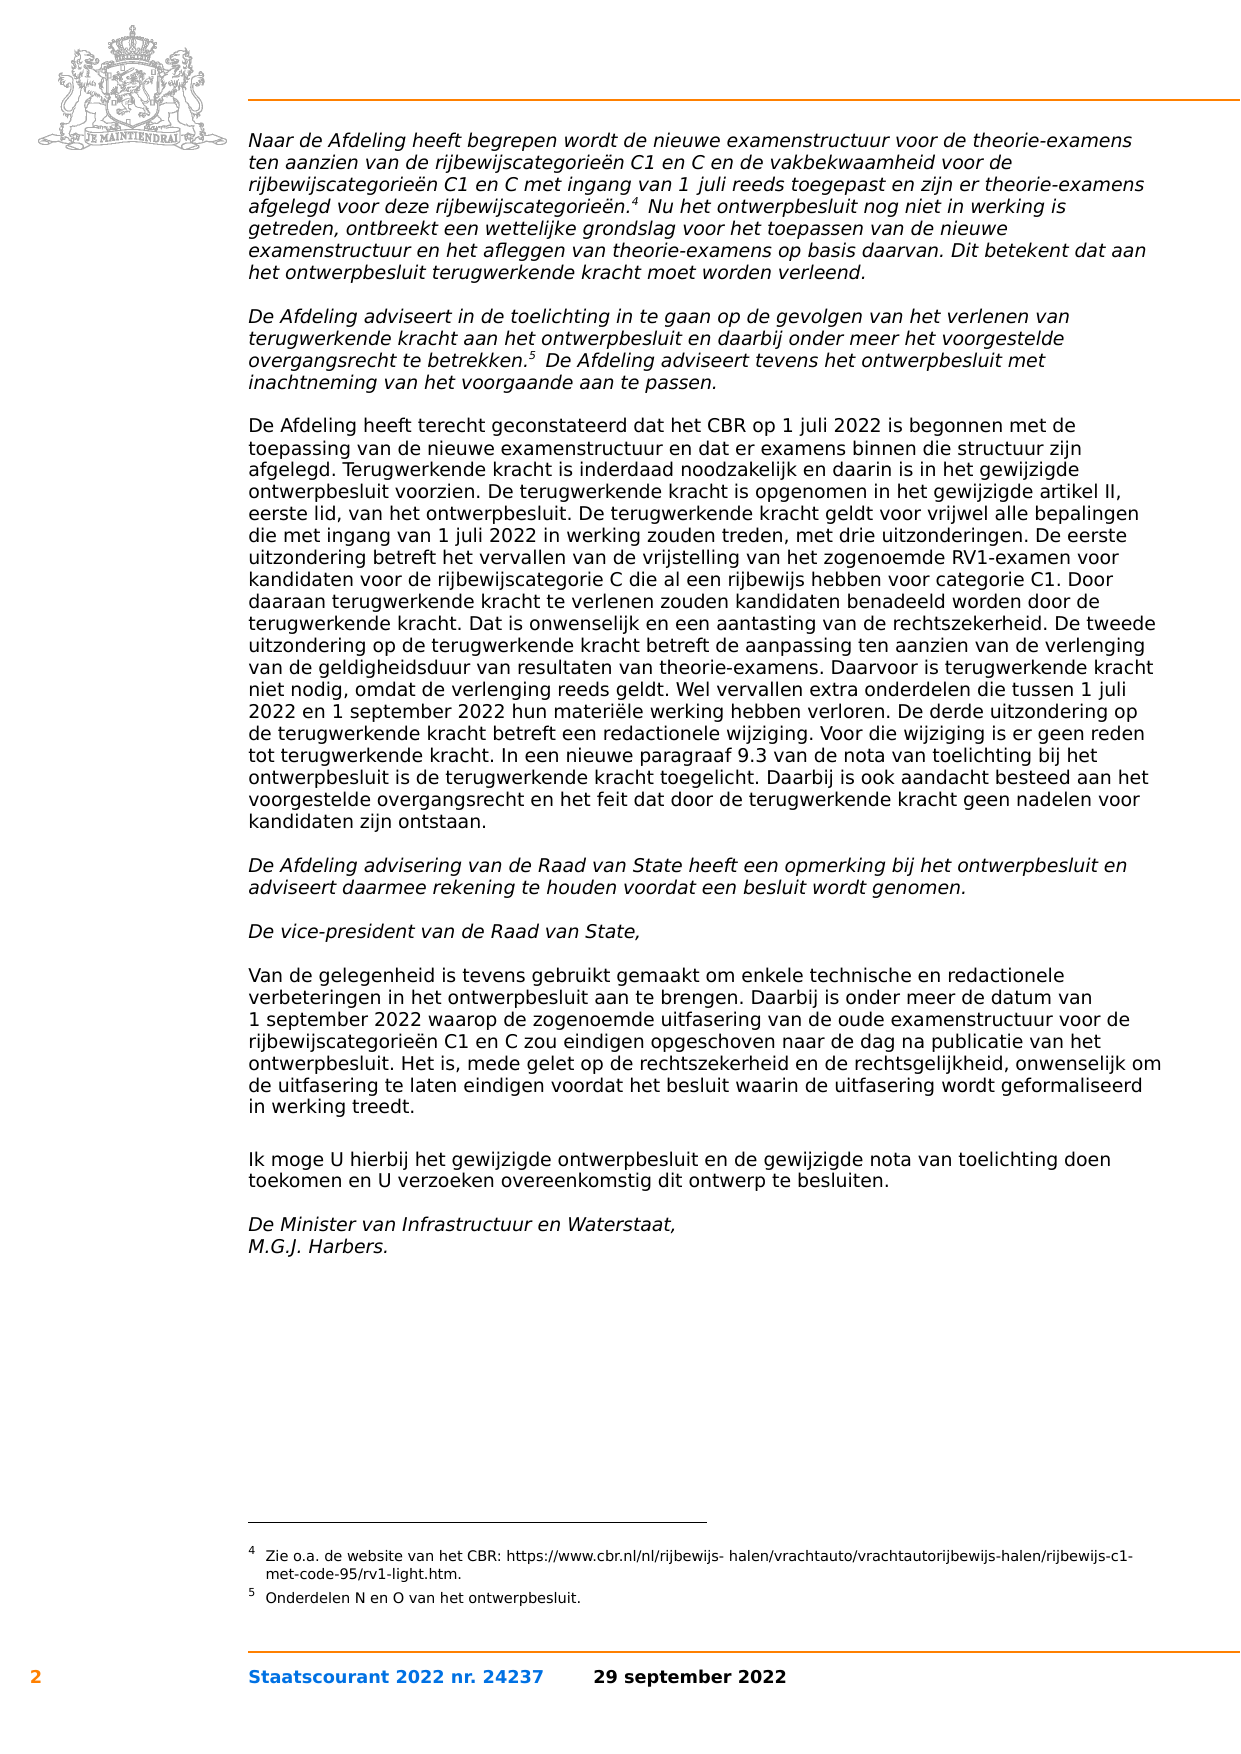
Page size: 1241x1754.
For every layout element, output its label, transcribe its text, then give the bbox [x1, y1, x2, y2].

text Van de gelegenheid is tevens gebruikt gemaakt om enkele technische en redactionele verbeteringen in het ontwerpbesluit aan te brengen. Daarbij is onder meer de datum van 1 september 2022 waarop de zogenoemde uitfasering van de oude examenstructuur voor de rijbewijscategorieën C1 en C zou eindigen opgeschoven naar de dag na publicatie van het ontwerpbesluit. Het is, mede gelet op de rechtszekerheid en de rechtsgelijkheid, onwenselijk om de uitfasering te laten eindigen voordat het besluit waarin de uitfasering wordt geformaliseerd in werking treedt. [248, 964, 1163, 1118]
text Onderdelen N en O van het ontwerpbesluit. [248, 1586, 1163, 1608]
text De vice-president van de Raad van State, [248, 921, 1163, 943]
picture [38, 25, 227, 150]
text De Afdeling adviseert in de toelichting in te gaan op de gevolgen van het verlenen van terugwerkende kracht aan het ontwerpbesluit en daarbij onder meer het voorgestelde overgangsrecht te betrekken. De Afdeling adviseert tevens het ontwerpbesluit met inachtneming van het voorgaande aan te passen. [248, 306, 1163, 393]
text De Minister van Infrastructuur en Waterstaat, M.G.J. Harbers. [248, 1214, 1163, 1258]
text Zie o.a. de website van het CBR: https://www.cbr.nl/nl/rijbewijs- halen/vrachtauto/vrachtautorijbewijs-halen/rijbewijs-c1-met-code-95/rv1-light.htm. [248, 1544, 1163, 1583]
text Naar de Afdeling heeft begrepen wordt de nieuwe examenstructuur voor de theorie-examens ten aanzien van de rijbewijscategorieën C1 en C en de vakbekwaamheid voor de rijbewijscategorieën C1 en C met ingang van 1 juli reeds toegepast en zijn er theorie-examens afgelegd voor deze rijbewijscategorieën. Nu het ontwerpbesluit nog niet in werking is getreden, ontbreekt een wettelijke grondslag voor het toepassen van de nieuwe examenstructuur en het afleggen van theorie-examens op basis daarvan. Dit betekent dat aan het ontwerpbesluit terugwerkende kracht moet worden verleend. [248, 130, 1163, 284]
text Ik moge U hierbij het gewijzigde ontwerpbesluit en de gewijzigde nota van toelichting doen toekomen en U verzoeken overeenkomstig dit ontwerp te besluiten. [248, 1148, 1163, 1192]
text De Afdeling heeft terecht geconstateerd dat het CBR op 1 juli 2022 is begonnen met de toepassing van de nieuwe examenstructuur en dat er examens binnen die structuur zijn afgelegd. Terugwerkende kracht is inderdaad noodzakelijk en daarin is in het gewijzigde ontwerpbesluit voorzien. De terugwerkende kracht is opgenomen in het gewijzigde artikel II, eerste lid, van het ontwerpbesluit. De terugwerkende kracht geldt voor vrijwel alle bepalingen die met ingang van 1 juli 2022 in werking zouden treden, met drie uitzonderingen. De eerste uitzondering betreft het vervallen van de vrijstelling van het zogenoemde RV1-examen voor kandidaten voor de rijbewijscategorie C die al een rijbewijs hebben voor categorie C1. Door daaraan terugwerkende kracht te verlenen zouden kandidaten benadeeld worden door de terugwerkende kracht. Dat is onwenselijk en een aantasting van de rechtszekerheid. De tweede uitzondering op de terugwerkende kracht betreft de aanpassing ten aanzien van de verlenging van de geldigheidsduur van resultaten van theorie-examens. Daarvoor is terugwerkende kracht niet nodig, omdat de verlenging reeds geldt. Wel vervallen extra onderdelen die tussen 1 juli 2022 en 1 september 2022 hun materiële werking hebben verloren. De derde uitzondering op de terugwerkende kracht betreft een redactionele wijziging. Voor die wijziging is er geen reden tot terugwerkende kracht. In een nieuwe paragraaf 9.3 van de nota van toelichting bij het ontwerpbesluit is de terugwerkende kracht toegelicht. Daarbij is ook aandacht besteed aan het voorgestelde overgangsrecht en het feit dat door de terugwerkende kracht geen nadelen voor kandidaten zijn ontstaan. [248, 415, 1163, 833]
text De Afdeling advisering van de Raad van State heeft een opmerking bij het ontwerpbesluit en adviseert daarmee rekening te houden voordat een besluit wordt genomen. [248, 855, 1163, 899]
